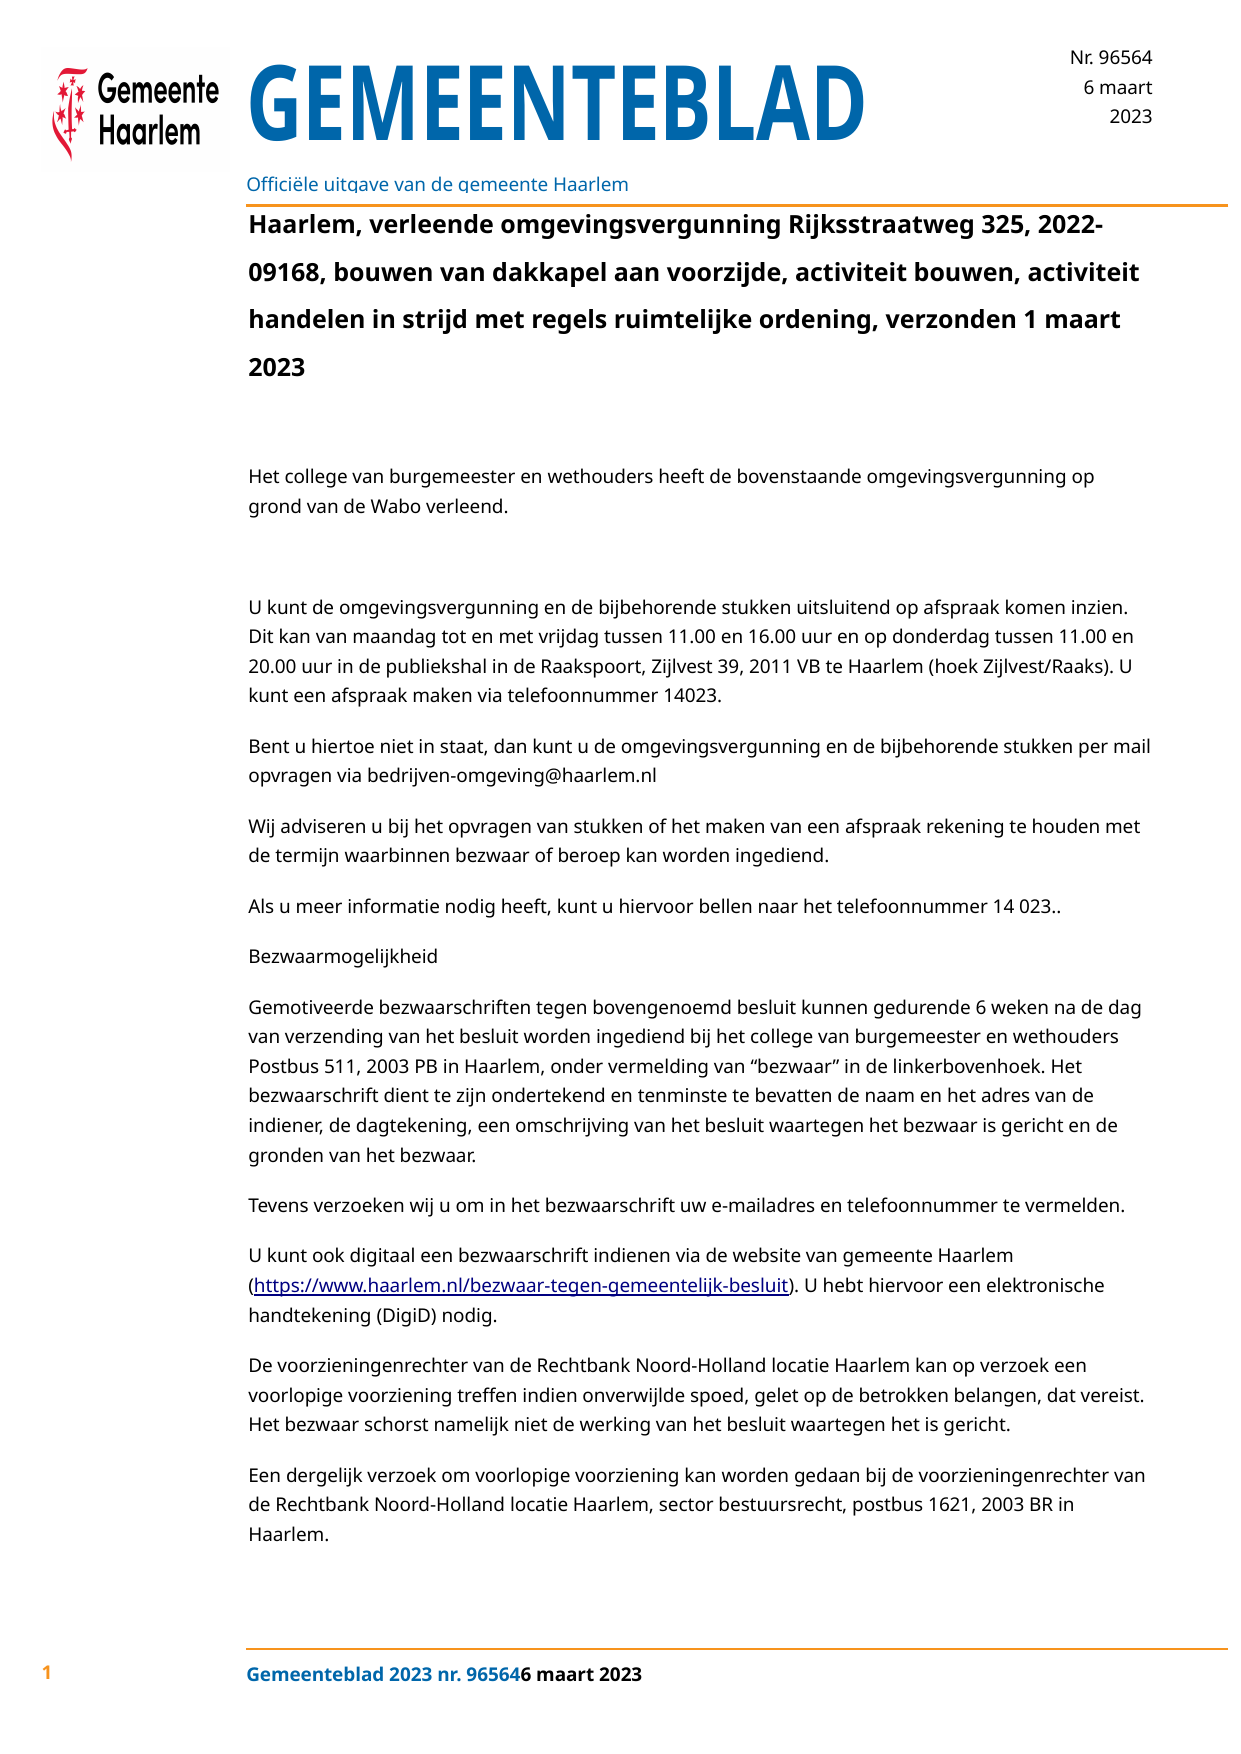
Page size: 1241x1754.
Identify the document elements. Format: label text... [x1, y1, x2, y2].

text Een dergelijk verzoek om voorlopige voorziening kan worden gedaan bij de voorzieningenrechter van de Rechtbank Noord-Holland locatie Haarlem, sector bestuursrecht, postbus 1621, 2003 BR in Haarlem. [248, 1462, 1152, 1547]
text Tevens verzoeken wij u om in het bezwaarschrift uw e-mailadres en telefoonnummer te vermelden. [248, 1192, 1152, 1218]
text U kunt de omgevingsvergunning en de bijbehorende stukken uitsluitend op afspraak komen inzien. Dit kan van maandag tot en met vrijdag tussen 11.00 en 16.00 uur en op donderdag tussen 11.00 en 20.00 uur in de publiekshal in de Raakspoort, Zijlvest 39, 2011 VB te Haarlem (hoek Zijlvest/Raaks). U kunt een afspraak maken via telefoonnummer 14023. [248, 594, 1152, 708]
text U kunt ook digitaal een bezwaarschrift indienen via de website van gemeente Haarlem (https://www.haarlem.nl/bezwaar-tegen-gemeentelijk-besluit). U hebt hiervoor een elektronische handtekening (DigiD) nodig. [248, 1243, 1152, 1328]
text Wij adviseren u bij het opvragen van stukken of het maken van een afspraak rekening te houden met de termijn waarbinnen bezwaar of beroep kan worden ingediend. [248, 813, 1152, 868]
picture [41, 47, 231, 172]
text Bent u hiertoe niet in staat, dan kunt u de omgevingsvergunning en de bijbehorende stukken per mail opvragen via bedrijven-omgeving@haarlem.nl [248, 733, 1152, 788]
text Het college van burgemeester en wethouders heeft de bovenstaande omgevingsvergunning op grond van de Wabo verleend. [248, 463, 1152, 519]
text Haarlem, verleende omgevingsvergunning Rijksstraatweg 325, 2022-09168, bouwen van dakkapel aan voorzijde, activiteit bouwen, activiteit handelen in strijd met regels ruimtelijke ordening, verzonden 1 maart 2023 [248, 207, 1152, 384]
text De voorzieningenrechter van de Rechtbank Noord-Holland locatie Haarlem kan op verzoek een voorlopige voorziening treffen indien onverwijlde spoed, gelet op de betrokken belangen, dat vereist. Het bezwaar schorst namelijk niet de werking van het besluit waartegen het is gericht. [248, 1352, 1152, 1437]
text Als u meer informatie nodig heeft, kunt u hiervoor bellen naar het telefoonnummer 14 023.. [248, 893, 1152, 919]
text Gemotiveerde bezwaarschriften tegen bovengenoemd besluit kunnen gedurende 6 weken na de dag van verzending van het besluit worden ingediend bij het college van burgemeester en wethouders Postbus 511, 2003 PB in Haarlem, onder vermelding van “bezwaar” in de linkerbovenhoek. Het bezwaarschrift dient te zijn ondertekend en tenminste te bevatten de naam en het adres van de indiener, de dagtekening, een omschrijving van het besluit waartegen het bezwaar is gericht en de gronden van het bezwaar. [248, 994, 1152, 1168]
text Bezwaarmogelijkheid [248, 943, 1152, 969]
